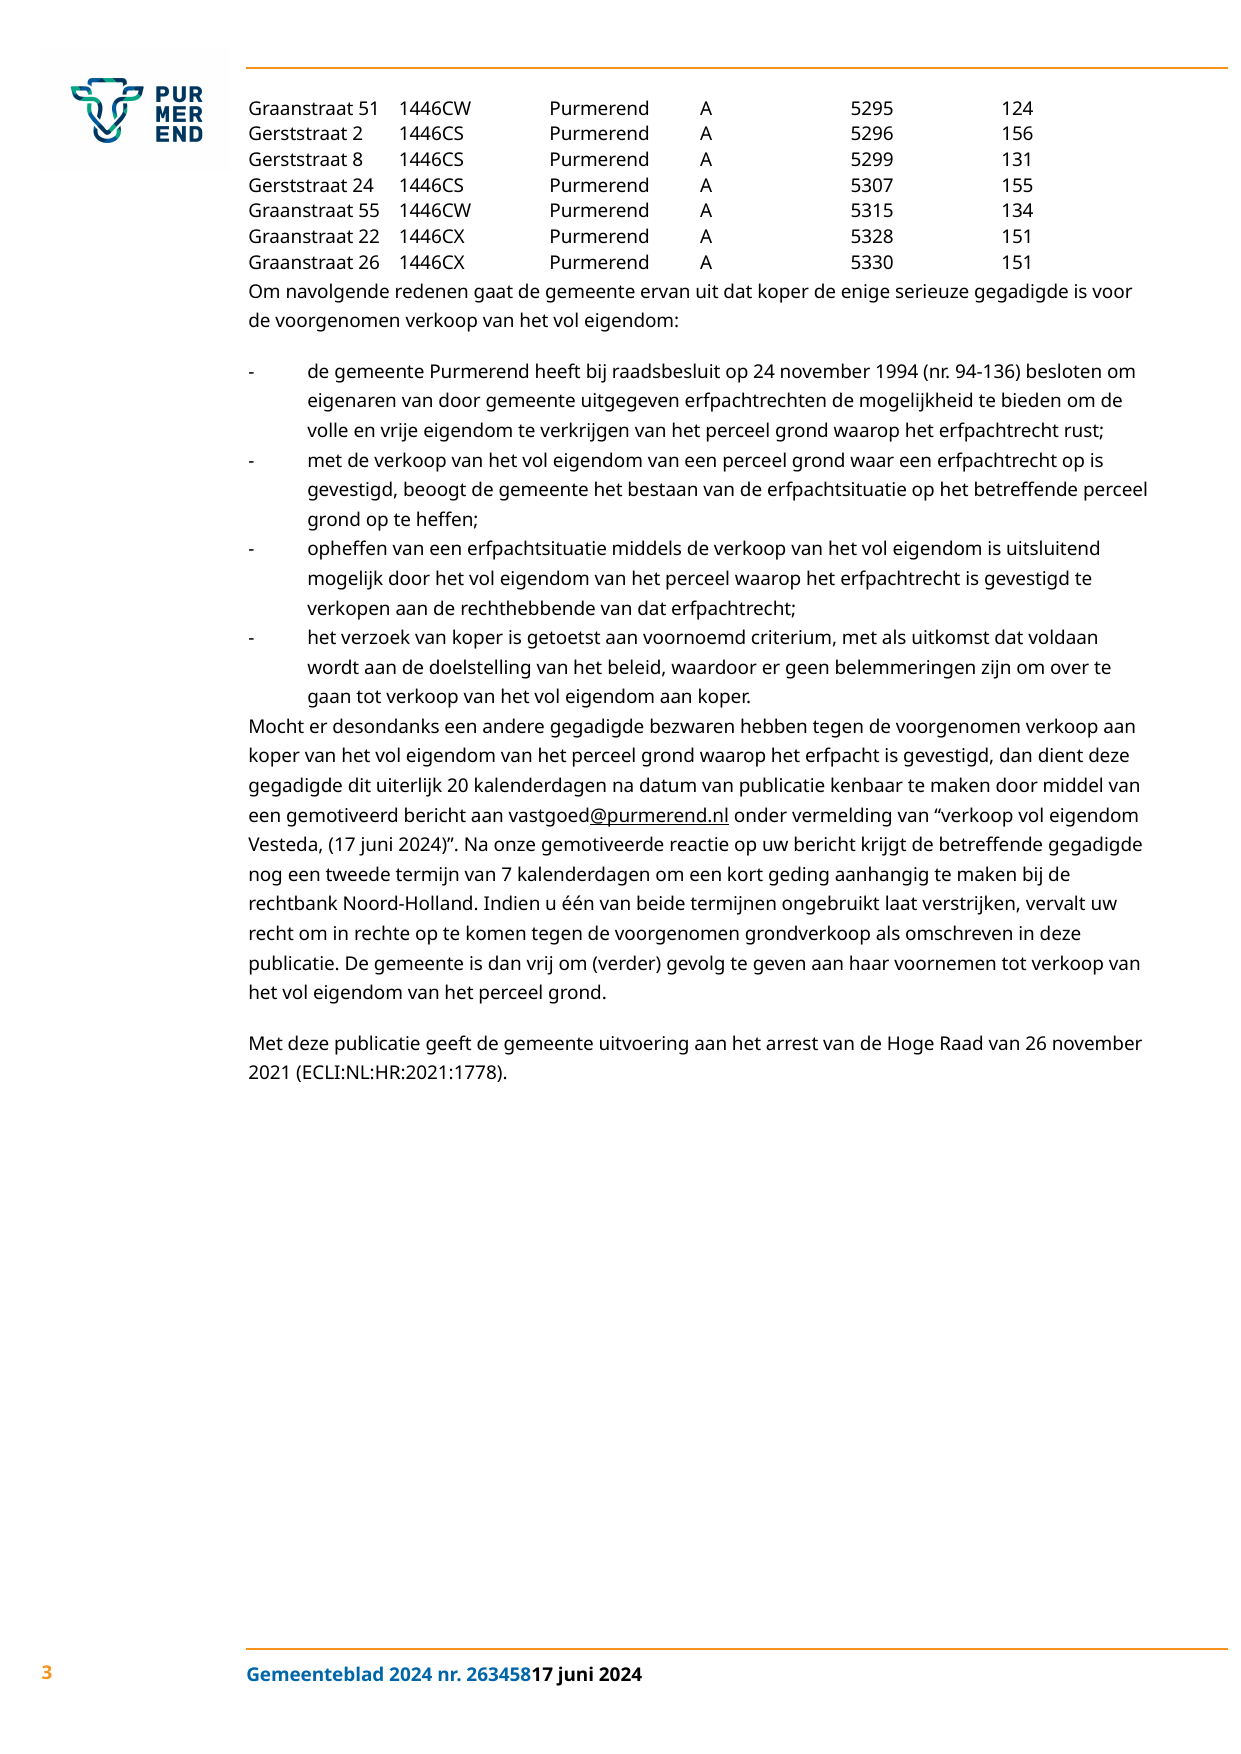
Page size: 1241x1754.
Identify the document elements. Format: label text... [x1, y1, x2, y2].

table_cell 134 [1001, 198, 1152, 223]
table_cell 156 [1001, 121, 1152, 146]
table_cell 1446CW [399, 95, 549, 121]
table_cell 5295 [850, 95, 1001, 121]
table_cell 131 [1001, 146, 1152, 172]
table_cell Graanstraat 51 [248, 95, 398, 121]
table_cell 5299 [850, 146, 1001, 172]
table_cell 5330 [850, 249, 1001, 275]
table_cell 5328 [850, 224, 1001, 249]
table_cell A [700, 198, 850, 223]
table_cell Graanstraat 26 [248, 249, 398, 275]
table_cell 1446CX [399, 249, 549, 275]
table_cell A [700, 121, 850, 146]
table_cell 151 [1001, 249, 1152, 275]
table_cell Purmerend [549, 95, 700, 121]
table_cell Purmerend [549, 249, 700, 275]
table_cell A [700, 172, 850, 198]
list met de verkoop van het vol eigendom van een perceel grond waar een erfpachtrecht op is gevestigd, beoogt de gemeente het bestaan van de erfpachtsituatie op het betreffende perceel grond op te heffen; [248, 447, 1152, 532]
table_cell 155 [1001, 172, 1152, 198]
table_cell 151 [1001, 224, 1152, 249]
list het verzoek van koper is getoetst aan voornoemd criterium, met als uitkomst dat voldaan wordt aan de doelstelling van het beleid, waardoor er geen belemmeringen zijn om over te gaan tot verkoop van het vol eigendom aan koper. [248, 624, 1152, 709]
table_cell A [700, 249, 850, 275]
list opheffen van een erfpachtsituatie middels de verkoop van het vol eigendom is uitsluitend mogelijk door het vol eigendom van het perceel waarop het erfpachtrecht is gevestigd te verkopen aan de rechthebbende van dat erfpachtrecht; [248, 536, 1152, 621]
table_cell 1446CS [399, 121, 549, 146]
table_cell Purmerend [549, 224, 700, 249]
picture [41, 47, 231, 172]
list de gemeente Purmerend heeft bij raadsbesluit op 24 november 1994 (nr. 94-136) besloten om eigenaren van door gemeente uitgegeven erfpachtrechten de mogelijkheid te bieden om de volle en vrije eigendom te verkrijgen van het perceel grond waarop het erfpachtrecht rust; [248, 358, 1152, 443]
table_cell Gerststraat 2 [248, 121, 398, 146]
table_cell 5296 [850, 121, 1001, 146]
table_cell Gerststraat 8 [248, 146, 398, 172]
table_cell 1446CS [399, 146, 549, 172]
table_cell Gerststraat 24 [248, 172, 398, 198]
table_cell Graanstraat 22 [248, 224, 398, 249]
table_cell Purmerend [549, 198, 700, 223]
text Mocht er desondanks een andere gegadigde bezwaren hebben tegen de voorgenomen verkoop aan koper van het vol eigendom van het perceel grond waarop het erfpacht is gevestigd, dan dient deze gegadigde dit uiterlijk 20 kalenderdagen na datum van publicatie kenbaar te maken door middel van een gemotiveerd bericht aan vastgoed@purmerend.nl onder vermelding van “verkoop vol eigendom Vesteda, (17 juni 2024)”. Na onze gemotiveerde reactie op uw bericht krijgt de betreffende gegadigde nog een tweede termijn van 7 kalenderdagen om een kort geding aanhangig te maken bij de rechtbank Noord-Holland. Indien u één van beide termijnen ongebruikt laat verstrijken, vervalt uw recht om in rechte op te komen tegen de voorgenomen grondverkoop als omschreven in deze publicatie. De gemeente is dan vrij om (verder) gevolg te geven aan haar voornemen tot verkoop van het vol eigendom van het perceel grond. [248, 713, 1152, 1005]
table_cell 124 [1001, 95, 1152, 121]
table_cell Graanstraat 55 [248, 198, 398, 223]
text Om navolgende redenen gaat de gemeente ervan uit dat koper de enige serieuze gegadigde is voor de voorgenomen verkoop van het vol eigendom: [248, 278, 1152, 333]
table_cell A [700, 146, 850, 172]
table_cell Purmerend [549, 172, 700, 198]
table_cell A [700, 95, 850, 121]
table_cell Purmerend [549, 146, 700, 172]
table_cell Purmerend [549, 121, 700, 146]
table_cell A [700, 224, 850, 249]
table_cell 5307 [850, 172, 1001, 198]
table_cell 1446CX [399, 224, 549, 249]
table_cell 1446CS [399, 172, 549, 198]
table_cell 5315 [850, 198, 1001, 223]
table_cell 1446CW [399, 198, 549, 223]
text Met deze publicatie geeft de gemeente uitvoering aan het arrest van de Hoge Raad van 26 november 2021 (ECLI:NL:HR:2021:1778). [248, 1030, 1152, 1085]
